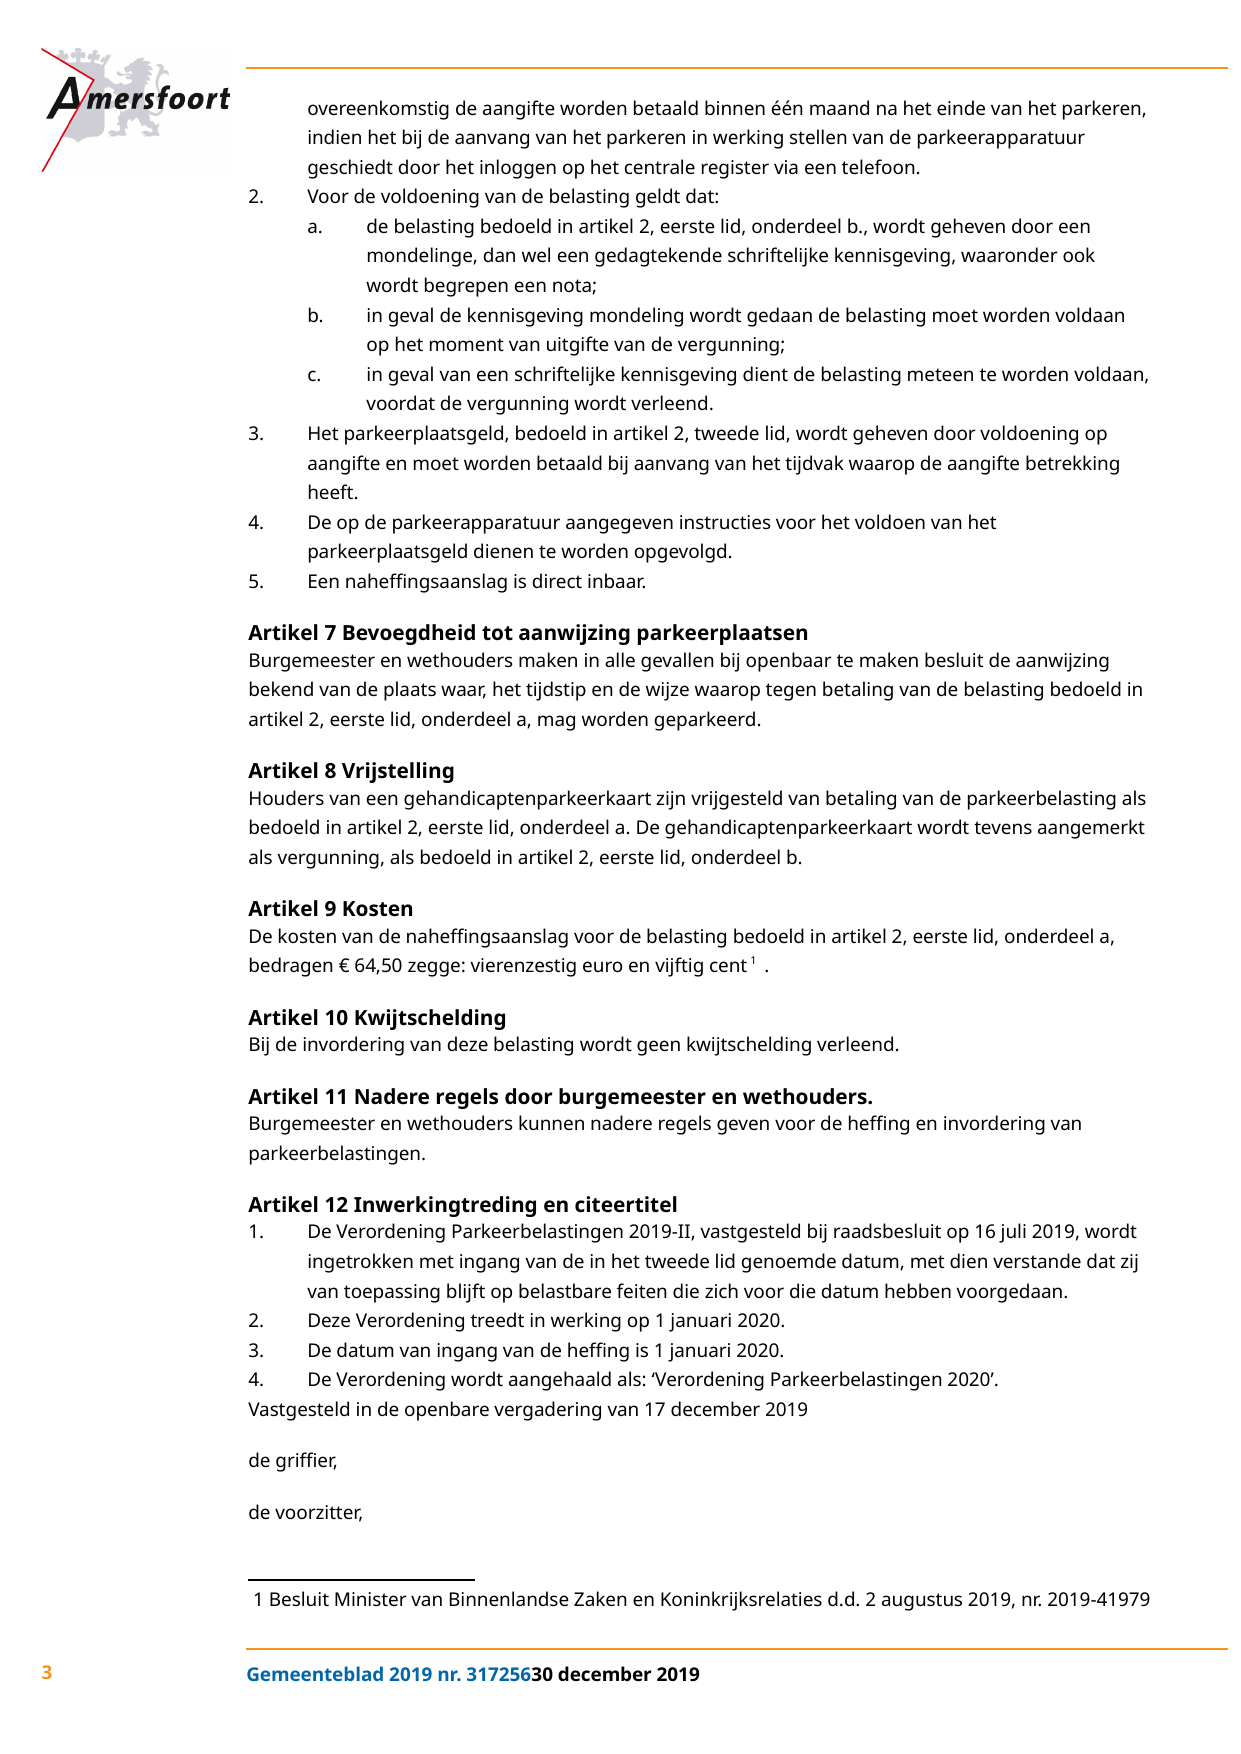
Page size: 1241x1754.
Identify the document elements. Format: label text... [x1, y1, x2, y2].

list de belasting bedoeld in artikel 2, eerste lid, onderdeel b., wordt geheven door een mondelinge, dan wel een gedagtekende schriftelijke kennisgeving, waaronder ook wordt begrepen een nota; [307, 213, 1152, 298]
text Burgemeester en wethouders maken in alle gevallen bij openbaar te maken besluit de aanwijzing bekend van de plaats waar, het tijdstip en de wijze waarop tegen betaling van de belasting bedoeld in artikel 2, eerste lid, onderdeel a, mag worden geparkeerd. [248, 647, 1152, 732]
list De datum van ingang van de heffing is 1 januari 2020. [248, 1337, 1152, 1363]
list in geval de kennisgeving mondeling wordt gedaan de belasting moet worden voldaan op het moment van uitgifte van de vergunning; [307, 302, 1152, 357]
text de voorzitter, [248, 1499, 1152, 1525]
text Artikel 10 Kwijtschelding [248, 1003, 1152, 1031]
text Vastgesteld in de openbare vergadering van 17 december 2019 [248, 1396, 1152, 1422]
text De kosten van de naheffingsaanslag voor de belasting bedoeld in artikel 2, eerste lid, onderdeel a, bedragen € 64,50 zegge: vierenzestig euro en vijftig cent . [248, 923, 1152, 978]
text de griffier, [248, 1448, 1152, 1473]
text Artikel 9 Kosten [248, 894, 1152, 923]
list De op de parkeerapparatuur aangegeven instructies voor het voldoen van het parkeerplaatsgeld dienen te worden opgevolgd. [248, 509, 1152, 564]
list Het parkeerplaatsgeld, bedoeld in artikel 2, tweede lid, wordt geheven door voldoening op aangifte en moet worden betaald bij aanvang van het tijdvak waarop de aangifte betrekking heeft. [248, 420, 1152, 505]
picture [41, 47, 231, 172]
text Artikel 11 Nadere regels door burgemeester en wethouders. [248, 1082, 1152, 1110]
list De Verordening wordt aangehaald als: ‘Verordening Parkeerbelastingen 2020’. [248, 1367, 1152, 1392]
text Houders van een gehandicaptenparkeerkaart zijn vrijgesteld van betaling van de parkeerbelasting als bedoeld in artikel 2, eerste lid, onderdeel a. De gehandicaptenparkeerkaart wordt tevens aangemerkt als vergunning, als bedoeld in artikel 2, eerste lid, onderdeel b. [248, 785, 1152, 870]
list Voor de voldoening van de belasting geldt dat: [248, 183, 1152, 209]
text Artikel 7 Bevoegdheid tot aanwijzing parkeerplaatsen [248, 618, 1152, 647]
text Artikel 12 Inwerkingtreding en citeertitel [248, 1190, 1152, 1219]
text Burgemeester en wethouders kunnen nadere regels geven voor de heffing en invordering van parkeerbelastingen. [248, 1110, 1152, 1166]
text Besluit Minister van Binnenlandse Zaken en Koninkrijksrelaties d.d. 2 augustus 2019, nr. 2019-41979 [248, 1586, 1152, 1612]
text Bij de invordering van deze belasting wordt geen kwijtschelding verleend. [248, 1031, 1152, 1057]
list De Verordening Parkeerbelastingen 2019-II, vastgesteld bij raadsbesluit op 16 juli 2019, wordt ingetrokken met ingang van de in het tweede lid genoemde datum, met dien verstande dat zij van toepassing blijft op belastbare feiten die zich voor die datum hebben voorgedaan. [248, 1219, 1152, 1304]
text Artikel 8 Vrijstelling [248, 757, 1152, 785]
list overeenkomstig de aangifte worden betaald binnen één maand na het einde van het parkeren, indien het bij de aanvang van het parkeren in werking stellen van de parkeerapparatuur geschiedt door het inloggen op het centrale register via een telefoon. [248, 95, 1152, 180]
list Deze Verordening treedt in werking op 1 januari 2020. [248, 1307, 1152, 1333]
list in geval van een schriftelijke kennisgeving dient de belasting meteen te worden voldaan, voordat de vergunning wordt verleend. [307, 361, 1152, 416]
list Een naheffingsaanslag is direct inbaar. [248, 568, 1152, 594]
